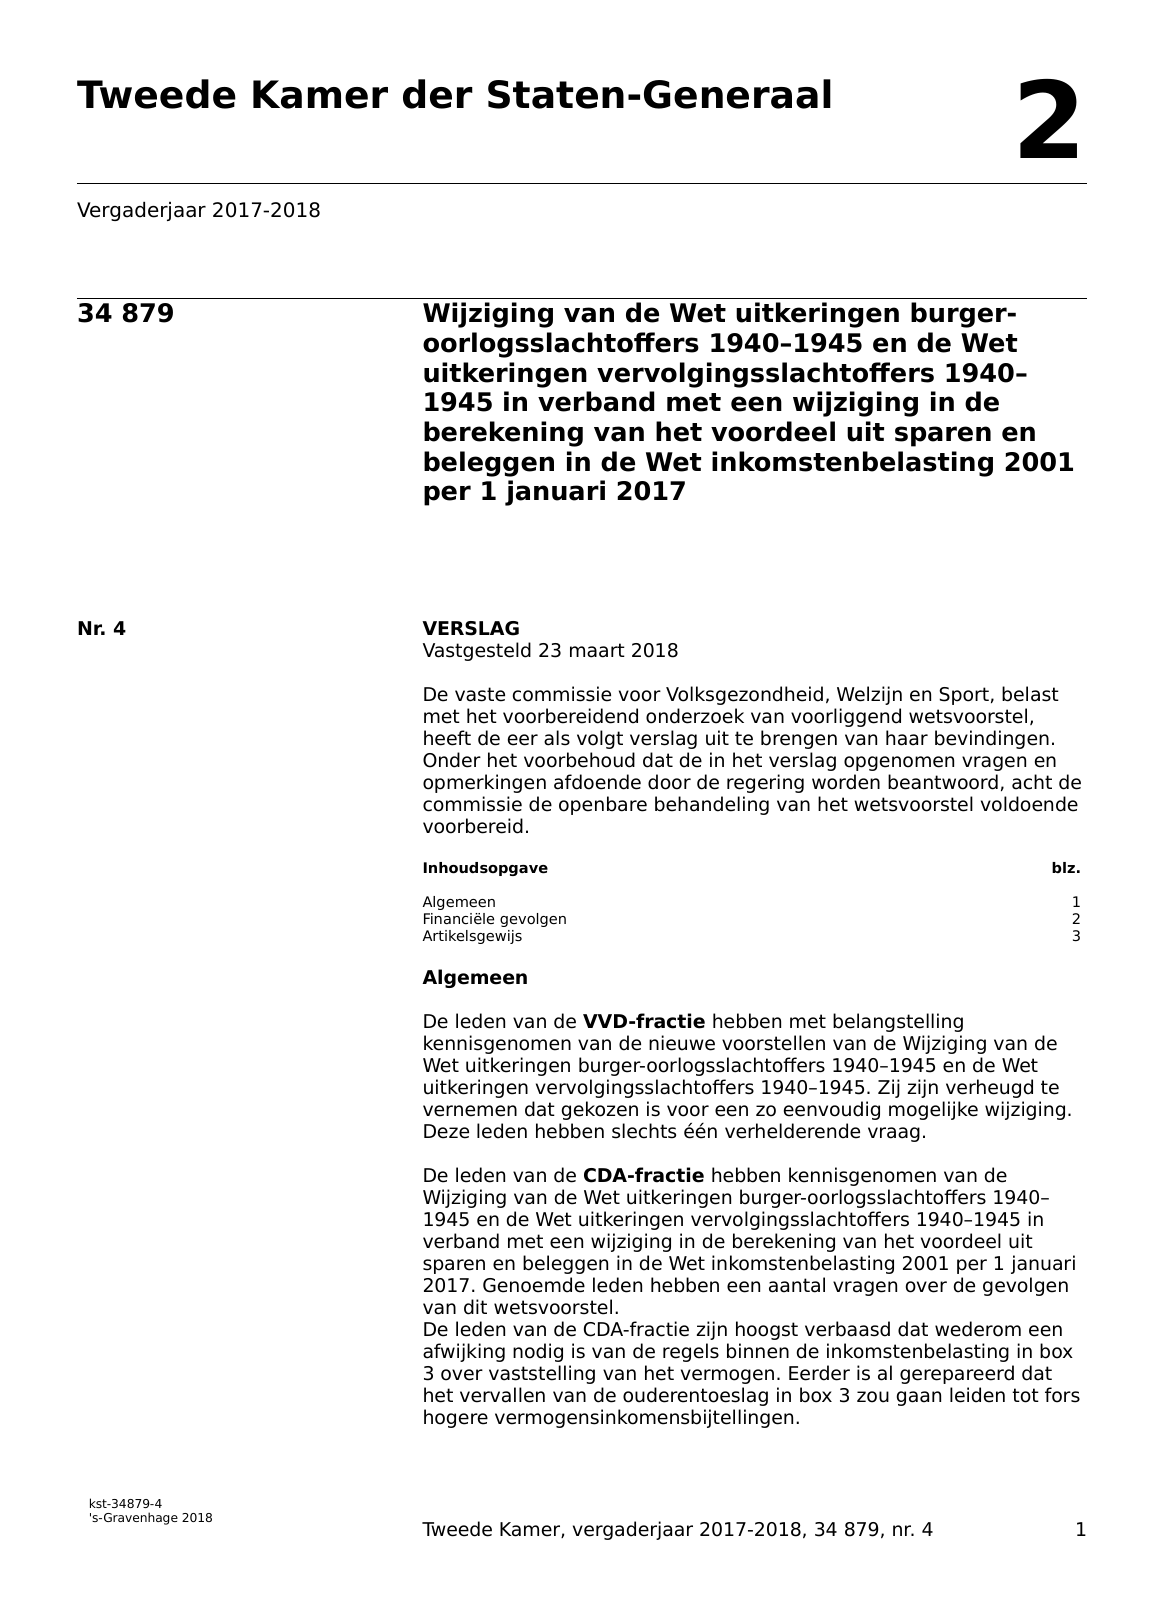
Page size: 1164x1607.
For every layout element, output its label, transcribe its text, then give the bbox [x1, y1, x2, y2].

table_cell [1003, 877, 1087, 894]
table_cell Financiële gevolgen [422, 911, 1003, 928]
table_cell Vergaderjaar 2017-2018 [77, 184, 1087, 298]
subtitle Algemeen [422, 967, 1087, 989]
text 's-Gravenhage 2018 [88, 1511, 323, 1525]
text De vaste commissie voor Volksgezondheid, Welzijn en Sport, belast met het voorbereidend onderzoek van voorliggend wetsvoorstel, heeft de eer als volgt verslag uit te brengen van haar bevindingen. [422, 684, 1087, 750]
table_cell [422, 877, 1003, 894]
table_header Inhoudsopgave [422, 860, 1003, 877]
text kst-34879-4 [88, 1497, 323, 1511]
table_cell Artikelsgewijs [422, 928, 1003, 944]
text Onder het voorbehoud dat de in het verslag opgenomen vragen en opmerkingen afdoende door de regering worden beantwoord, acht de commissie de openbare behandeling van het wetsvoorstel voldoende voorbereid. [422, 750, 1087, 838]
text De leden van de CDA-fractie zijn hoogst verbaasd dat wederom een afwijking nodig is van de regels binnen de inkomstenbelasting in box 3 over vaststelling van het vermogen. Eerder is al gerepareerd dat het vervallen van de ouderentoeslag in box 3 zou gaan leiden tot fors hogere vermogensinkomensbijtellingen. [422, 1319, 1087, 1429]
table_header 2 [886, 59, 1087, 183]
table_cell 3 [1003, 928, 1087, 944]
table_header blz. [1003, 860, 1087, 877]
text De leden van de VVD-fractie hebben met belangstelling kennisgenomen van de nieuwe voorstellen van de Wijziging van de Wet uitkeringen burger-oorlogsslachtoffers 1940–1945 en de Wet uitkeringen vervolgingsslachtoffers 1940–1945. Zij zijn verheugd te vernemen dat gekozen is voor een zo eenvoudig mogelijke wijziging. Deze leden hebben slechts één verhelderende vraag. [422, 1011, 1087, 1143]
subtitle 34 879 Wijziging van de Wet uitkeringen burger-oorlogsslachtoffers 1940–1945 en de Wet uitkeringen vervolgingsslachtoffers 1940–1945 in verband met een wijziging in de berekening van het voordeel uit sparen en beleggen in de Wet inkomstenbelasting 2001 per 1 januari 2017 [77, 299, 1087, 507]
table_cell 1 [1003, 894, 1087, 911]
subtitle Nr. 4 VERSLAG [77, 618, 1087, 640]
table_cell Algemeen [422, 894, 1003, 911]
text De leden van de CDA-fractie hebben kennisgenomen van de Wijziging van de Wet uitkeringen burger-oorlogsslachtoffers 1940–1945 en de Wet uitkeringen vervolgingsslachtoffers 1940–1945 in verband met een wijziging in de berekening van het voordeel uit sparen en beleggen in de Wet inkomstenbelasting 2001 per 1 januari 2017. Genoemde leden hebben een aantal vragen over de gevolgen van dit wetsvoorstel. [422, 1165, 1087, 1319]
text Vastgesteld 23 maart 2018 [422, 640, 1087, 662]
table_cell 2 [1003, 911, 1087, 928]
table_header Tweede Kamer der Staten-Generaal [77, 59, 886, 183]
